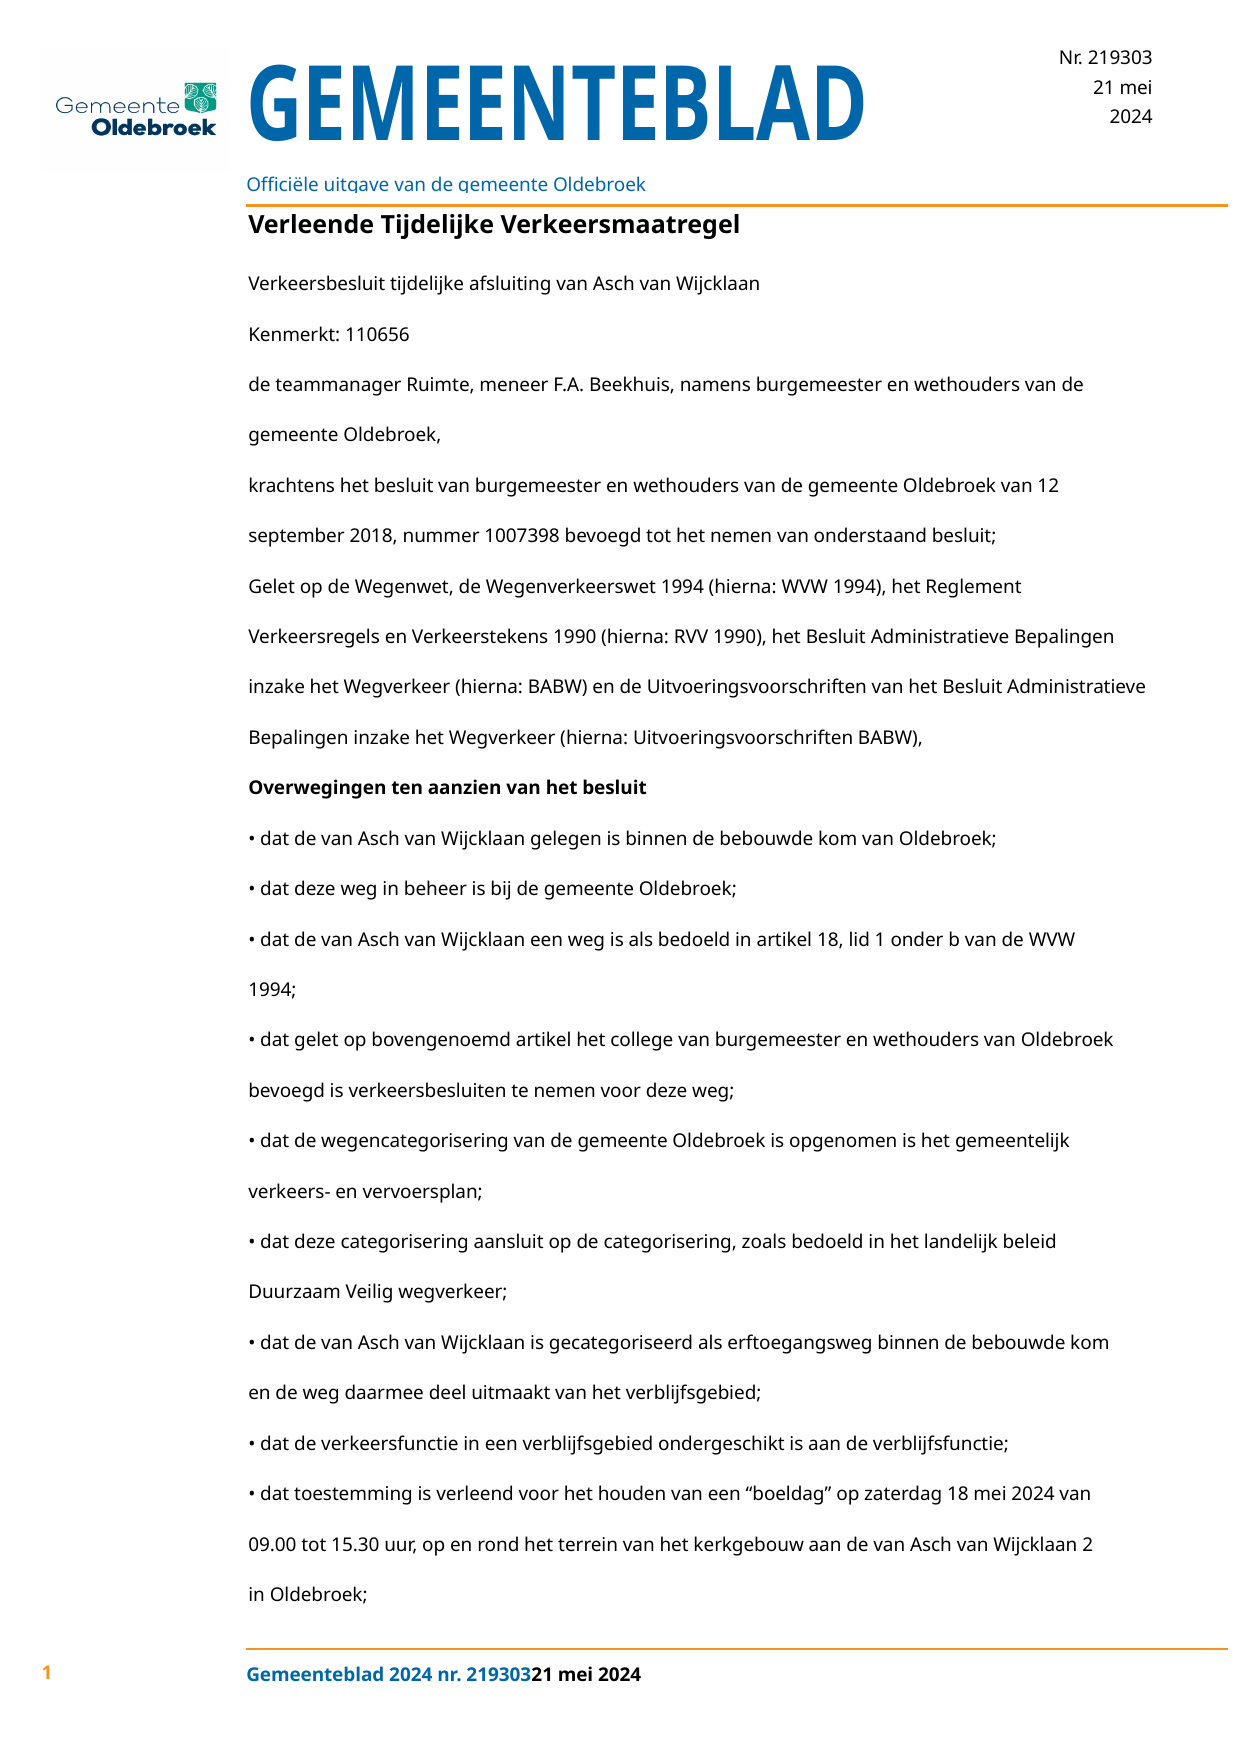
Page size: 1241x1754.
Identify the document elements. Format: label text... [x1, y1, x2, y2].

text in Oldebroek; [248, 1581, 1152, 1607]
picture [41, 47, 231, 172]
text Bepalingen inzake het Wegverkeer (hierna: Uitvoeringsvoorschriften BABW), [248, 724, 1152, 750]
text • dat de verkeersfunctie in een verblijfsgebied ondergeschikt is aan de verblijfsfunctie; [248, 1430, 1152, 1456]
text • dat deze categorisering aansluit op de categorisering, zoals bedoeld in het landelijk beleid [248, 1228, 1152, 1254]
text Gelet op de Wegenwet, de Wegenverkeerswet 1994 (hierna: WVW 1994), het Reglement [248, 573, 1152, 598]
text Kenmerkt: 110656 [248, 321, 1152, 346]
text Verleende Tijdelijke Verkeersmaatregel [248, 207, 1152, 241]
text • dat de van Asch van Wijcklaan gelegen is binnen de bebouwde kom van Oldebroek; [248, 825, 1152, 851]
text • dat de van Asch van Wijcklaan is gecategoriseerd als erftoegangsweg binnen de bebouwde kom [248, 1329, 1152, 1355]
text Verkeersregels en Verkeerstekens 1990 (hierna: RVV 1990), het Besluit Administratieve Bepalingen [248, 623, 1152, 649]
text krachtens het besluit van burgemeester en wethouders van de gemeente Oldebroek van 12 [248, 472, 1152, 498]
text Overwegingen ten aanzien van het besluit [248, 774, 1152, 800]
text • dat de wegencategorisering van de gemeente Oldebroek is opgenomen is het gemeentelijk [248, 1127, 1152, 1153]
text • dat de van Asch van Wijcklaan een weg is als bedoeld in artikel 18, lid 1 onder b van de WVW [248, 926, 1152, 951]
text 1994; [248, 976, 1152, 1002]
text Verkeersbesluit tijdelijke afsluiting van Asch van Wijcklaan [248, 270, 1152, 296]
text • dat toestemming is verleend voor het houden van een “boeldag” op zaterdag 18 mei 2024 van [248, 1480, 1152, 1506]
text Duurzaam Veilig wegverkeer; [248, 1279, 1152, 1304]
text gemeente Oldebroek, [248, 422, 1152, 447]
text bevoegd is verkeersbesluiten te nemen voor deze weg; [248, 1077, 1152, 1103]
text en de weg daarmee deel uitmaakt van het verblijfsgebied; [248, 1379, 1152, 1405]
text inzake het Wegverkeer (hierna: BABW) en de Uitvoeringsvoorschriften van het Besluit Administratieve [248, 674, 1152, 699]
text 09.00 tot 15.30 uur, op en rond het terrein van het kerkgebouw aan de van Asch van Wijcklaan 2 [248, 1531, 1152, 1556]
text verkeers- en vervoersplan; [248, 1178, 1152, 1203]
text • dat gelet op bovengenoemd artikel het college van burgemeester en wethouders van Oldebroek [248, 1027, 1152, 1052]
text september 2018, nummer 1007398 bevoegd tot het nemen van onderstaand besluit; [248, 522, 1152, 548]
text • dat deze weg in beheer is bij de gemeente Oldebroek; [248, 875, 1152, 901]
text de teammanager Ruimte, meneer F.A. Beekhuis, namens burgemeester en wethouders van de [248, 371, 1152, 397]
